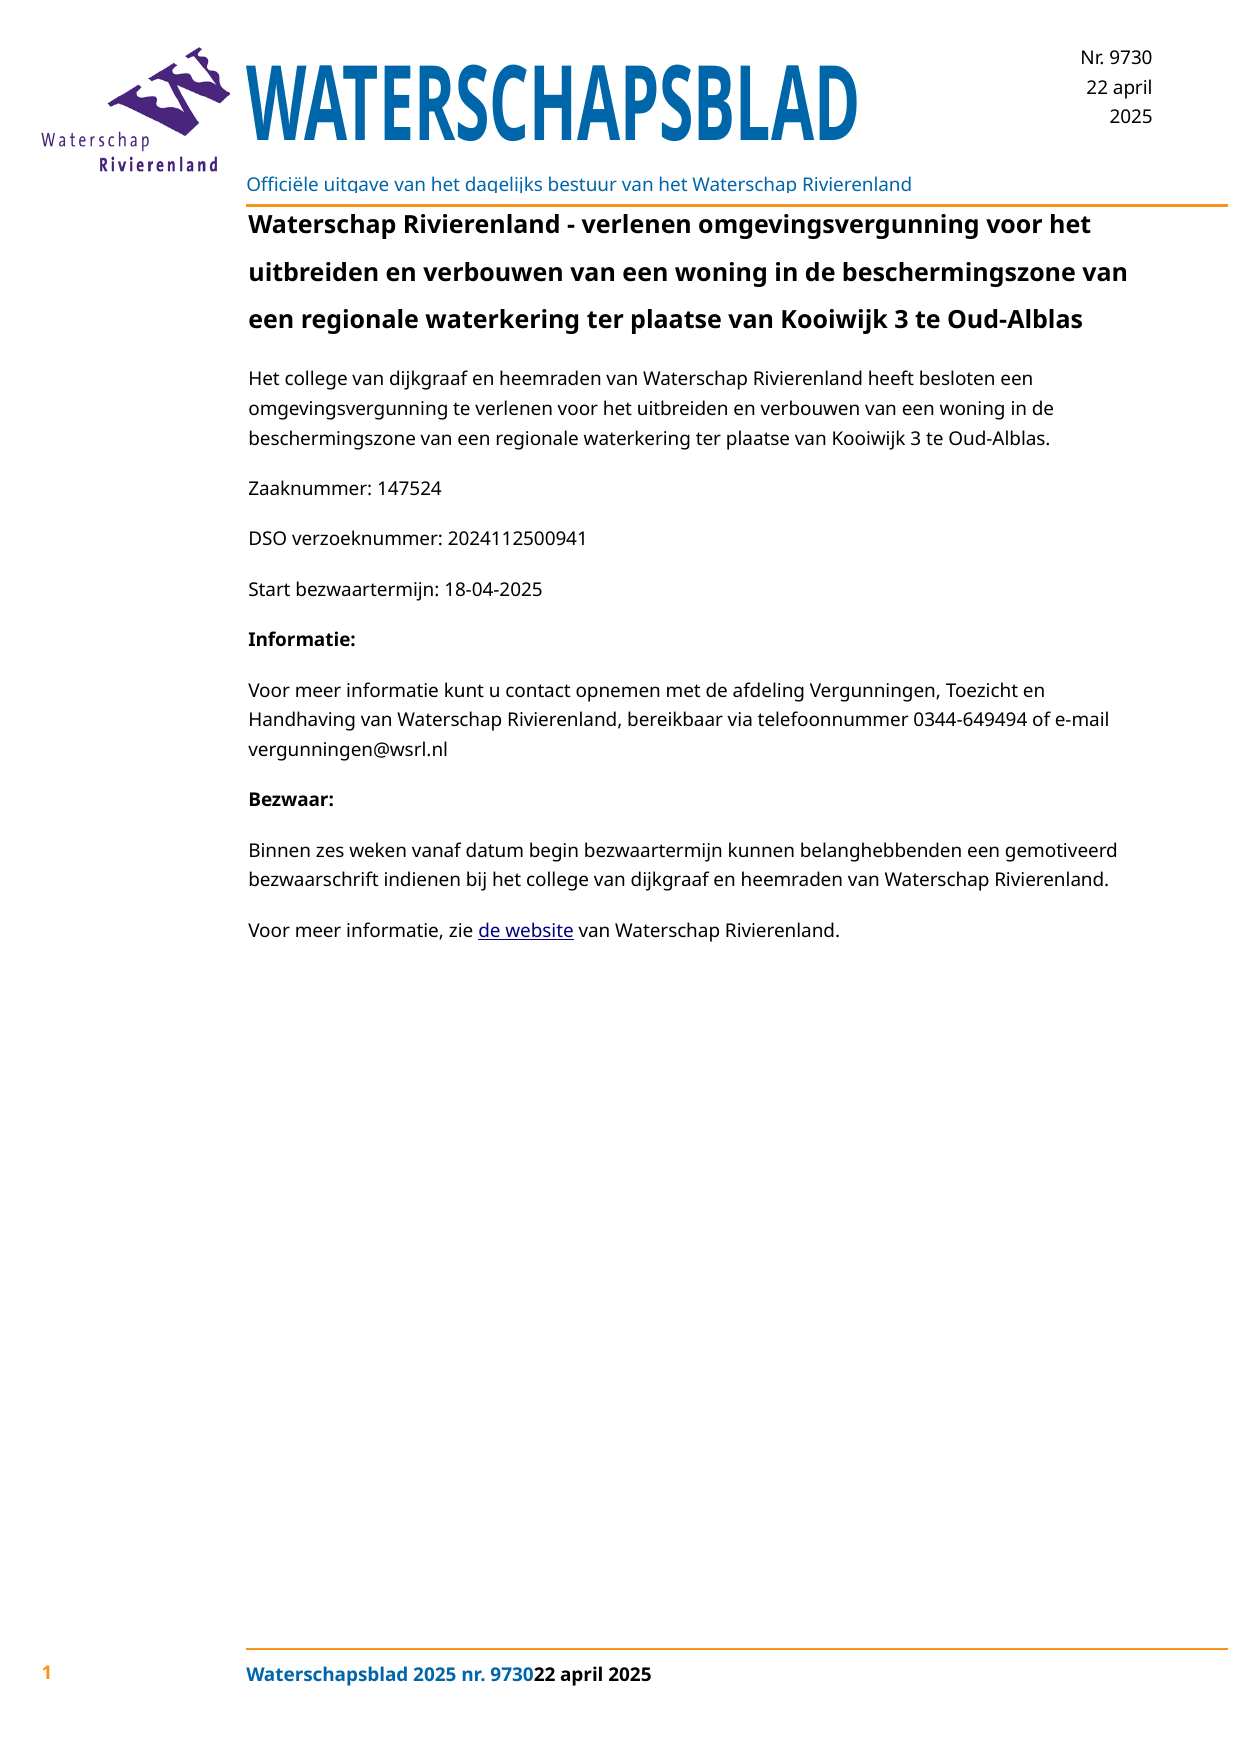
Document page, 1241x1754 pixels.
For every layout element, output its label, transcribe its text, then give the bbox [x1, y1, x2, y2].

text Voor meer informatie, zie de website van Waterschap Rivierenland. [248, 917, 1152, 942]
picture [41, 47, 231, 172]
text Binnen zes weken vanaf datum begin bezwaartermijn kunnen belanghebbenden een gemotiveerd bezwaarschrift indienen bij het college van dijkgraaf en heemraden van Waterschap Rivierenland. [248, 837, 1152, 892]
text Bezwaar: [248, 786, 1152, 812]
text DSO verzoeknummer: 2024112500941 [248, 526, 1152, 551]
text Informatie: [248, 626, 1152, 652]
text Start bezwaartermijn: 18-04-2025 [248, 576, 1152, 602]
text Waterschap Rivierenland - verlenen omgevingsvergunning voor het uitbreiden en verbouwen van een woning in de beschermingszone van een regionale waterkering ter plaatse van Kooiwijk 3 te Oud-Alblas [248, 207, 1152, 336]
text Voor meer informatie kunt u contact opnemen met de afdeling Vergunningen, Toezicht en Handhaving van Waterschap Rivierenland, bereikbaar via telefoonnummer 0344-649494 of e-mail vergunningen@wsrl.nl [248, 677, 1152, 762]
text Het college van dijkgraaf en heemraden van Waterschap Rivierenland heeft besloten een omgevingsvergunning te verlenen voor het uitbreiden en verbouwen van een woning in de beschermingszone van een regionale waterkering ter plaatse van Kooiwijk 3 te Oud-Alblas. [248, 366, 1152, 450]
text Zaaknummer: 147524 [248, 475, 1152, 501]
